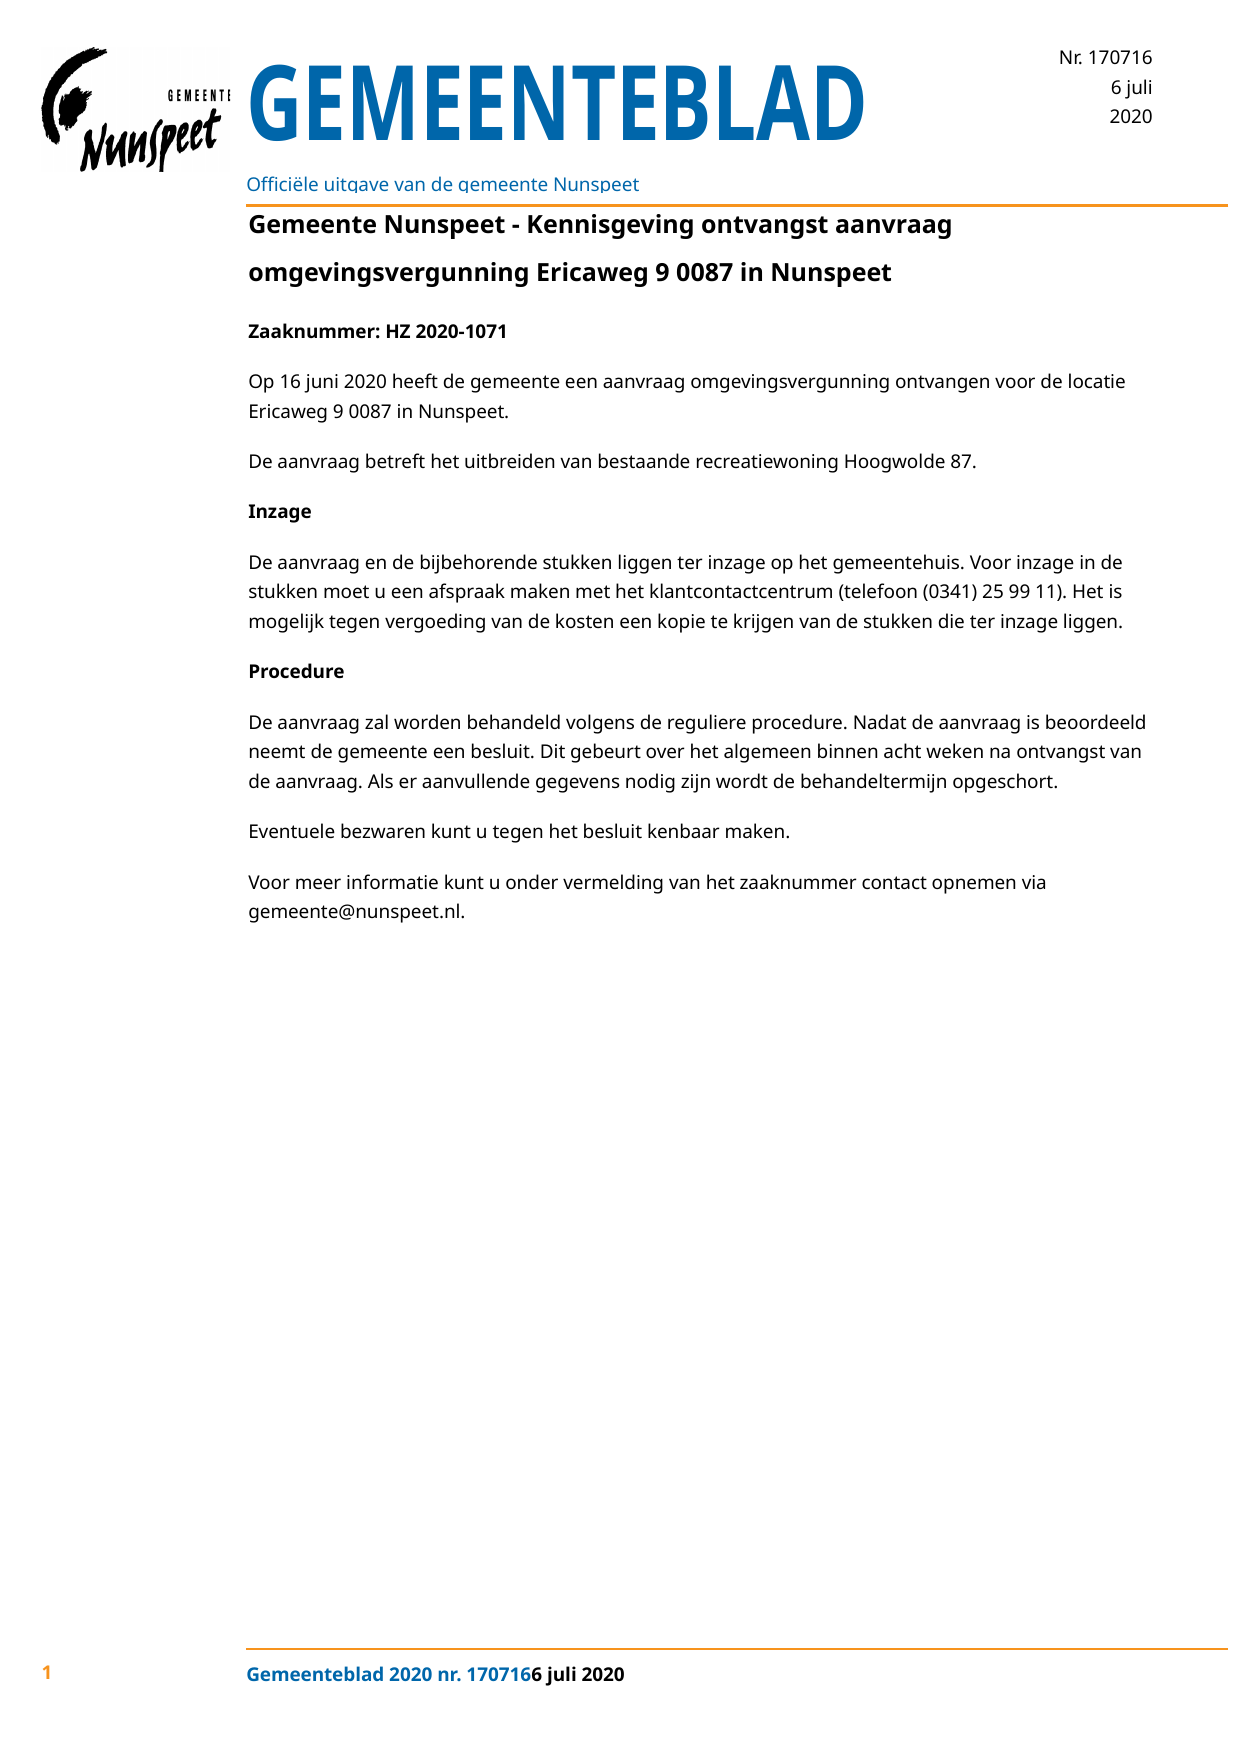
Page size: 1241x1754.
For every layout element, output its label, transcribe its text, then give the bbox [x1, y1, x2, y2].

text De aanvraag betreft het uitbreiden van bestaande recreatiewoning Hoogwolde 87. [248, 448, 1152, 474]
text Procedure [248, 659, 1152, 684]
text Inzage [248, 499, 1152, 524]
text Zaaknummer: HZ 2020-1071 [248, 318, 1152, 344]
text Voor meer informatie kunt u onder vermelding van het zaaknummer contact opnemen via gemeente@nunspeet.nl. [248, 869, 1152, 924]
text Eventuele bezwaren kunt u tegen het besluit kenbaar maken. [248, 819, 1152, 844]
text De aanvraag en de bijbehorende stukken liggen ter inzage op het gemeentehuis. Voor inzage in de stukken moet u een afspraak maken met het klantcontactcentrum (telefoon (0341) 25 99 11). Het is mogelijk tegen vergoeding van de kosten een kopie te krijgen van de stukken die ter inzage liggen. [248, 549, 1152, 634]
text De aanvraag zal worden behandeld volgens de reguliere procedure. Nadat de aanvraag is beoordeeld neemt de gemeente een besluit. Dit gebeurt over het algemeen binnen acht weken na ontvangst van de aanvraag. Als er aanvullende gegevens nodig zijn wordt de behandeltermijn opgeschort. [248, 709, 1152, 794]
text Op 16 juni 2020 heeft de gemeente een aanvraag omgevingsvergunning ontvangen voor de locatie Ericaweg 9 0087 in Nunspeet. [248, 368, 1152, 424]
picture [41, 47, 231, 172]
text Gemeente Nunspeet - Kennisgeving ontvangst aanvraag omgevingsvergunning Ericaweg 9 0087 in Nunspeet [248, 207, 1152, 288]
